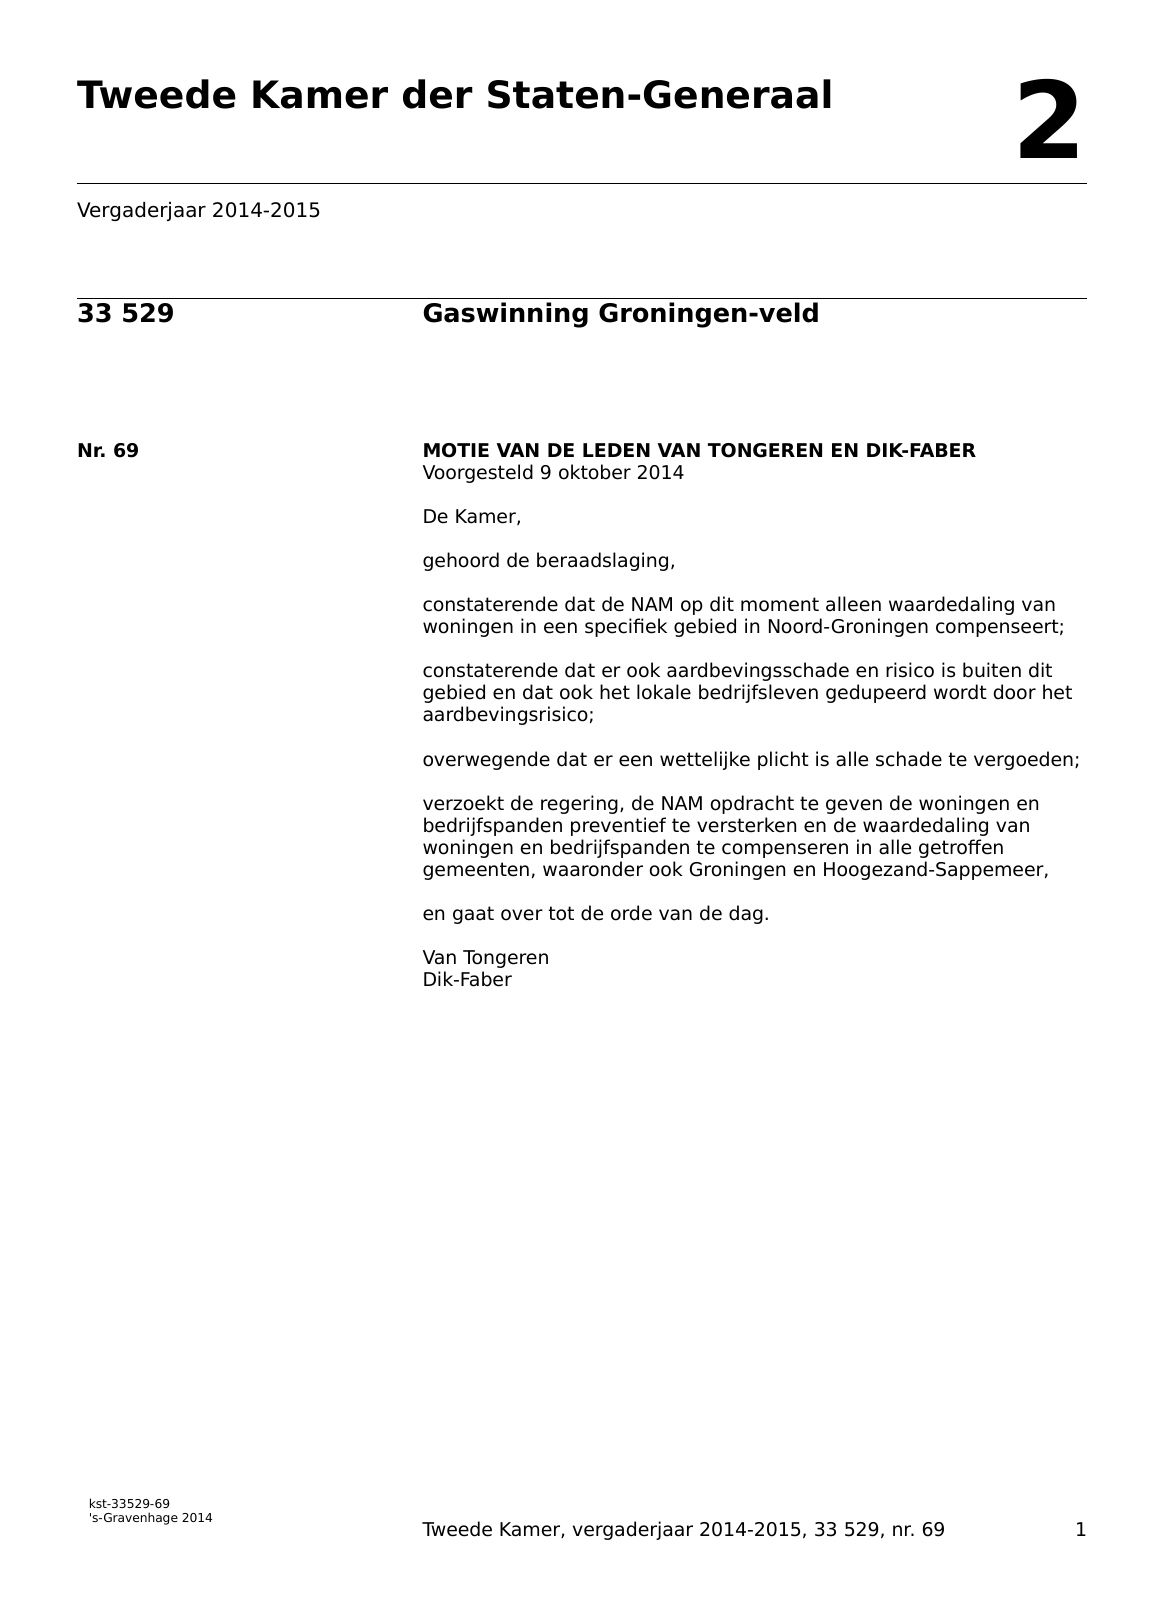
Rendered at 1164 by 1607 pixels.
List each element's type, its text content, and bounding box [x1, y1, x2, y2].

text Dik-Faber [422, 969, 1087, 991]
text constaterende dat de NAM op dit moment alleen waardedaling van woningen in een specifiek gebied in Noord-Groningen compenseert; [422, 594, 1087, 638]
table_cell Vergaderjaar 2014-2015 [77, 184, 1087, 298]
text kst-33529-69 [88, 1497, 323, 1511]
table_header 2 [886, 59, 1087, 183]
text gehoord de beraadslaging, [422, 550, 1087, 572]
text De Kamer, [422, 506, 1087, 528]
text en gaat over tot de orde van de dag. [422, 903, 1087, 925]
subtitle Nr. 69 MOTIE VAN DE LEDEN VAN TONGEREN EN DIK-FABER [77, 440, 1087, 462]
text 's-Gravenhage 2014 [88, 1511, 323, 1525]
text constaterende dat er ook aardbevingsschade en risico is buiten dit gebied en dat ook het lokale bedrijfsleven gedupeerd wordt door het aardbevingsrisico; [422, 660, 1087, 726]
text Van Tongeren [422, 947, 1087, 969]
table_header Tweede Kamer der Staten-Generaal [77, 59, 886, 183]
text overwegende dat er een wettelijke plicht is alle schade te vergoeden; [422, 748, 1087, 770]
text verzoekt de regering, de NAM opdracht te geven de woningen en bedrijfspanden preventief te versterken en de waardedaling van woningen en bedrijfspanden te compenseren in alle getroffen gemeenten, waaronder ook Groningen en Hoogezand-Sappemeer, [422, 793, 1087, 881]
subtitle 33 529 Gaswinning Groningen-veld [77, 299, 1087, 329]
text Voorgesteld 9 oktober 2014 [422, 462, 1087, 484]
